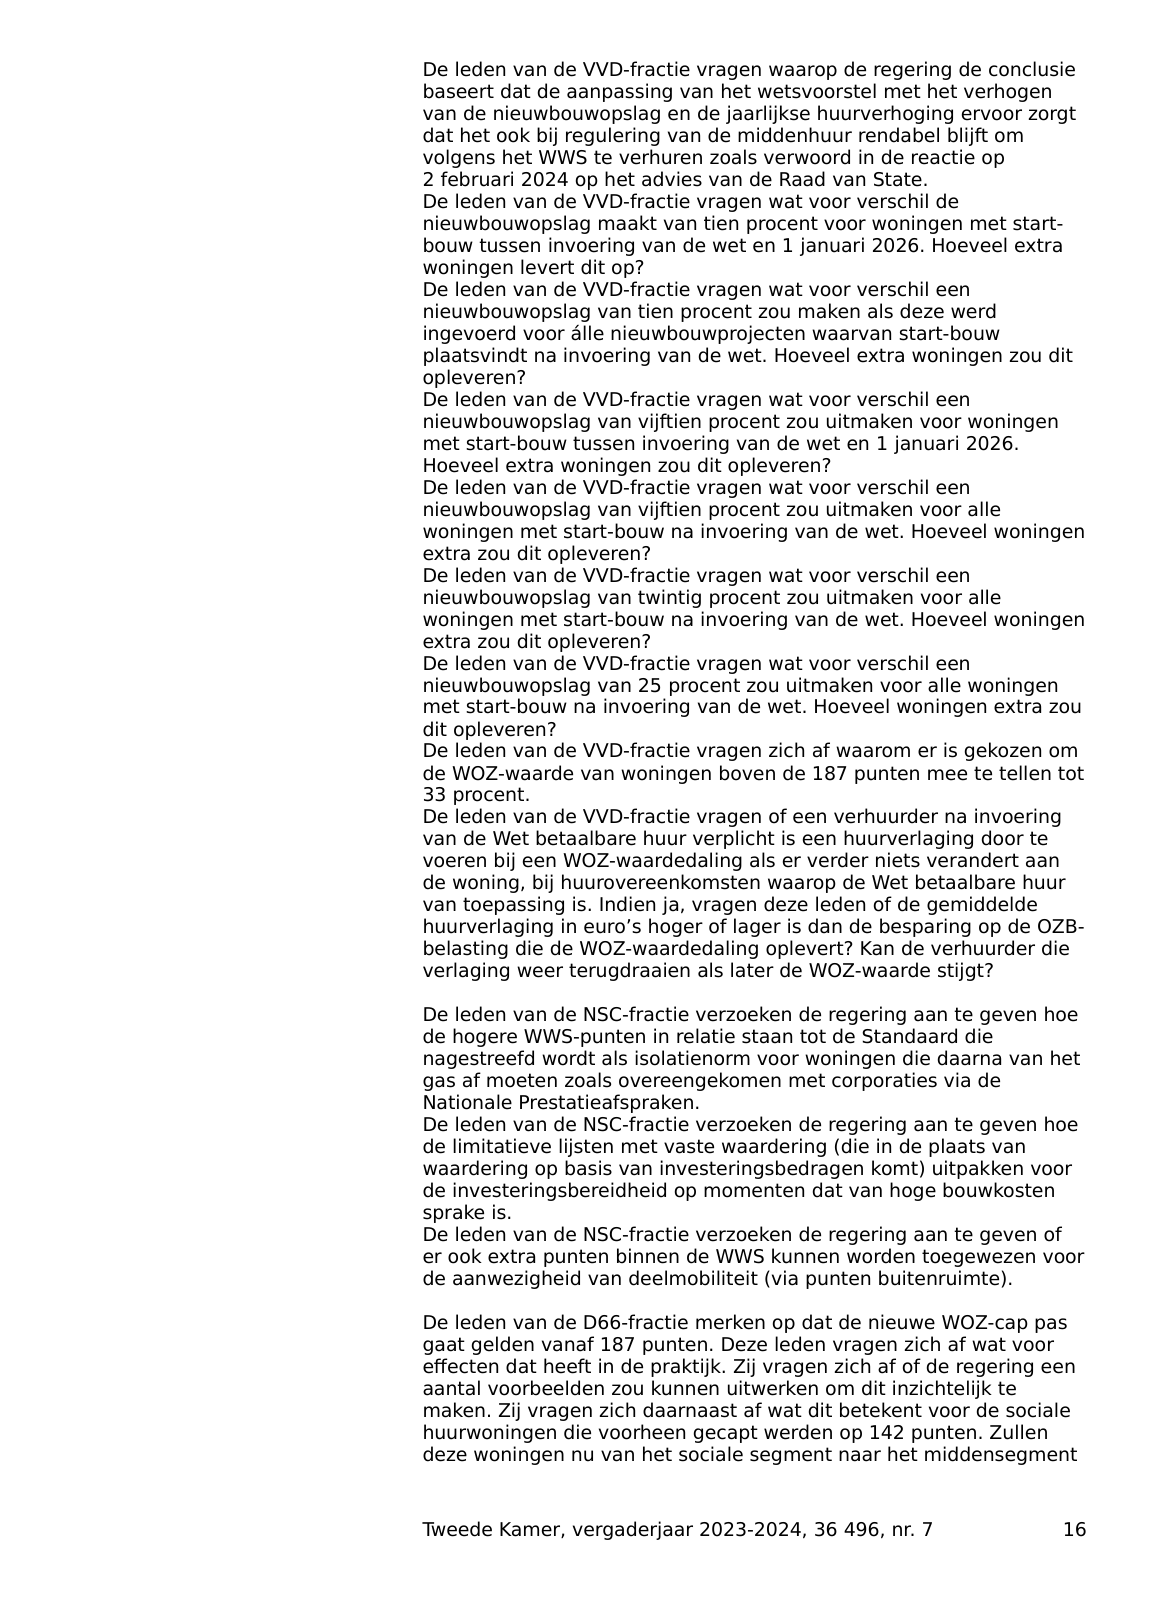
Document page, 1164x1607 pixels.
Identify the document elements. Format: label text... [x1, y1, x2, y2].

text De leden van de VVD-fractie vragen zich af waarom er is gekozen om de WOZ-waarde van woningen boven de 187 punten mee te tellen tot 33 procent. [422, 740, 1087, 806]
text De leden van de NSC-fractie verzoeken de regering aan te geven hoe de hogere WWS-punten in relatie staan tot de Standaard die nagestreefd wordt als isolatienorm voor woningen die daarna van het gas af moeten zoals overeengekomen met corporaties via de Nationale Prestatieafspraken. [422, 1004, 1087, 1114]
text De leden van de VVD-fractie vragen wat voor verschil een nieuwbouwopslag van vijftien procent zou uitmaken voor alle woningen met start-bouw na invoering van de wet. Hoeveel woningen extra zou dit opleveren? [422, 477, 1087, 564]
text De leden van de VVD-fractie vragen wat voor verschil de nieuwbouwopslag maakt van tien procent voor woningen met start-bouw tussen invoering van de wet en 1 januari 2026. Hoeveel extra woningen levert dit op? [422, 191, 1087, 279]
text De leden van de VVD-fractie vragen wat voor verschil een nieuwbouwopslag van vijftien procent zou uitmaken voor woningen met start-bouw tussen invoering van de wet en 1 januari 2026. Hoeveel extra woningen zou dit opleveren? [422, 389, 1087, 477]
text De leden van de VVD-fractie vragen of een verhuurder na invoering van de Wet betaalbare huur verplicht is een huurverlaging door te voeren bij een WOZ-waardedaling als er verder niets verandert aan de woning, bij huurovereenkomsten waarop de Wet betaalbare huur van toepassing is. Indien ja, vragen deze leden of de gemiddelde huurverlaging in euro’s hoger of lager is dan de besparing op de OZB-belasting die de WOZ-waardedaling oplevert? Kan de verhuurder die verlaging weer terugdraaien als later de WOZ-waarde stijgt? [422, 806, 1087, 982]
text De leden van de VVD-fractie vragen wat voor verschil een nieuwbouwopslag van 25 procent zou uitmaken voor alle woningen met start-bouw na invoering van de wet. Hoeveel woningen extra zou dit opleveren? [422, 652, 1087, 740]
text De leden van de D66-fractie merken op dat de nieuwe WOZ-cap pas gaat gelden vanaf 187 punten. Deze leden vragen zich af wat voor effecten dat heeft in de praktijk. Zij vragen zich af of de regering een aantal voorbeelden zou kunnen uitwerken om dit inzichtelijk te maken. Zij vragen zich daarnaast af wat dit betekent voor de sociale huurwoningen die voorheen gecapt werden op 142 punten. Zullen deze woningen nu van het sociale segment naar het middensegment [422, 1312, 1087, 1466]
text De leden van de NSC-fractie verzoeken de regering aan te geven hoe de limitatieve lijsten met vaste waardering (die in de plaats van waardering op basis van investeringsbedragen komt) uitpakken voor de investeringsbereidheid op momenten dat van hoge bouwkosten sprake is. [422, 1114, 1087, 1224]
text De leden van de VVD-fractie vragen wat voor verschil een nieuwbouwopslag van twintig procent zou uitmaken voor alle woningen met start-bouw na invoering van de wet. Hoeveel woningen extra zou dit opleveren? [422, 564, 1087, 652]
text De leden van de VVD-fractie vragen wat voor verschil een nieuwbouwopslag van tien procent zou maken als deze werd ingevoerd voor álle nieuwbouwprojecten waarvan start-bouw plaatsvindt na invoering van de wet. Hoeveel extra woningen zou dit opleveren? [422, 279, 1087, 389]
text De leden van de VVD-fractie vragen waarop de regering de conclusie baseert dat de aanpassing van het wetsvoorstel met het verhogen van de nieuwbouwopslag en de jaarlijkse huurverhoging ervoor zorgt dat het ook bij regulering van de middenhuur rendabel blijft om volgens het WWS te verhuren zoals verwoord in de reactie op 2 februari 2024 op het advies van de Raad van State. [422, 59, 1087, 191]
text De leden van de NSC-fractie verzoeken de regering aan te geven of er ook extra punten binnen de WWS kunnen worden toegewezen voor de aanwezigheid van deelmobiliteit (via punten buitenruimte). [422, 1224, 1087, 1290]
